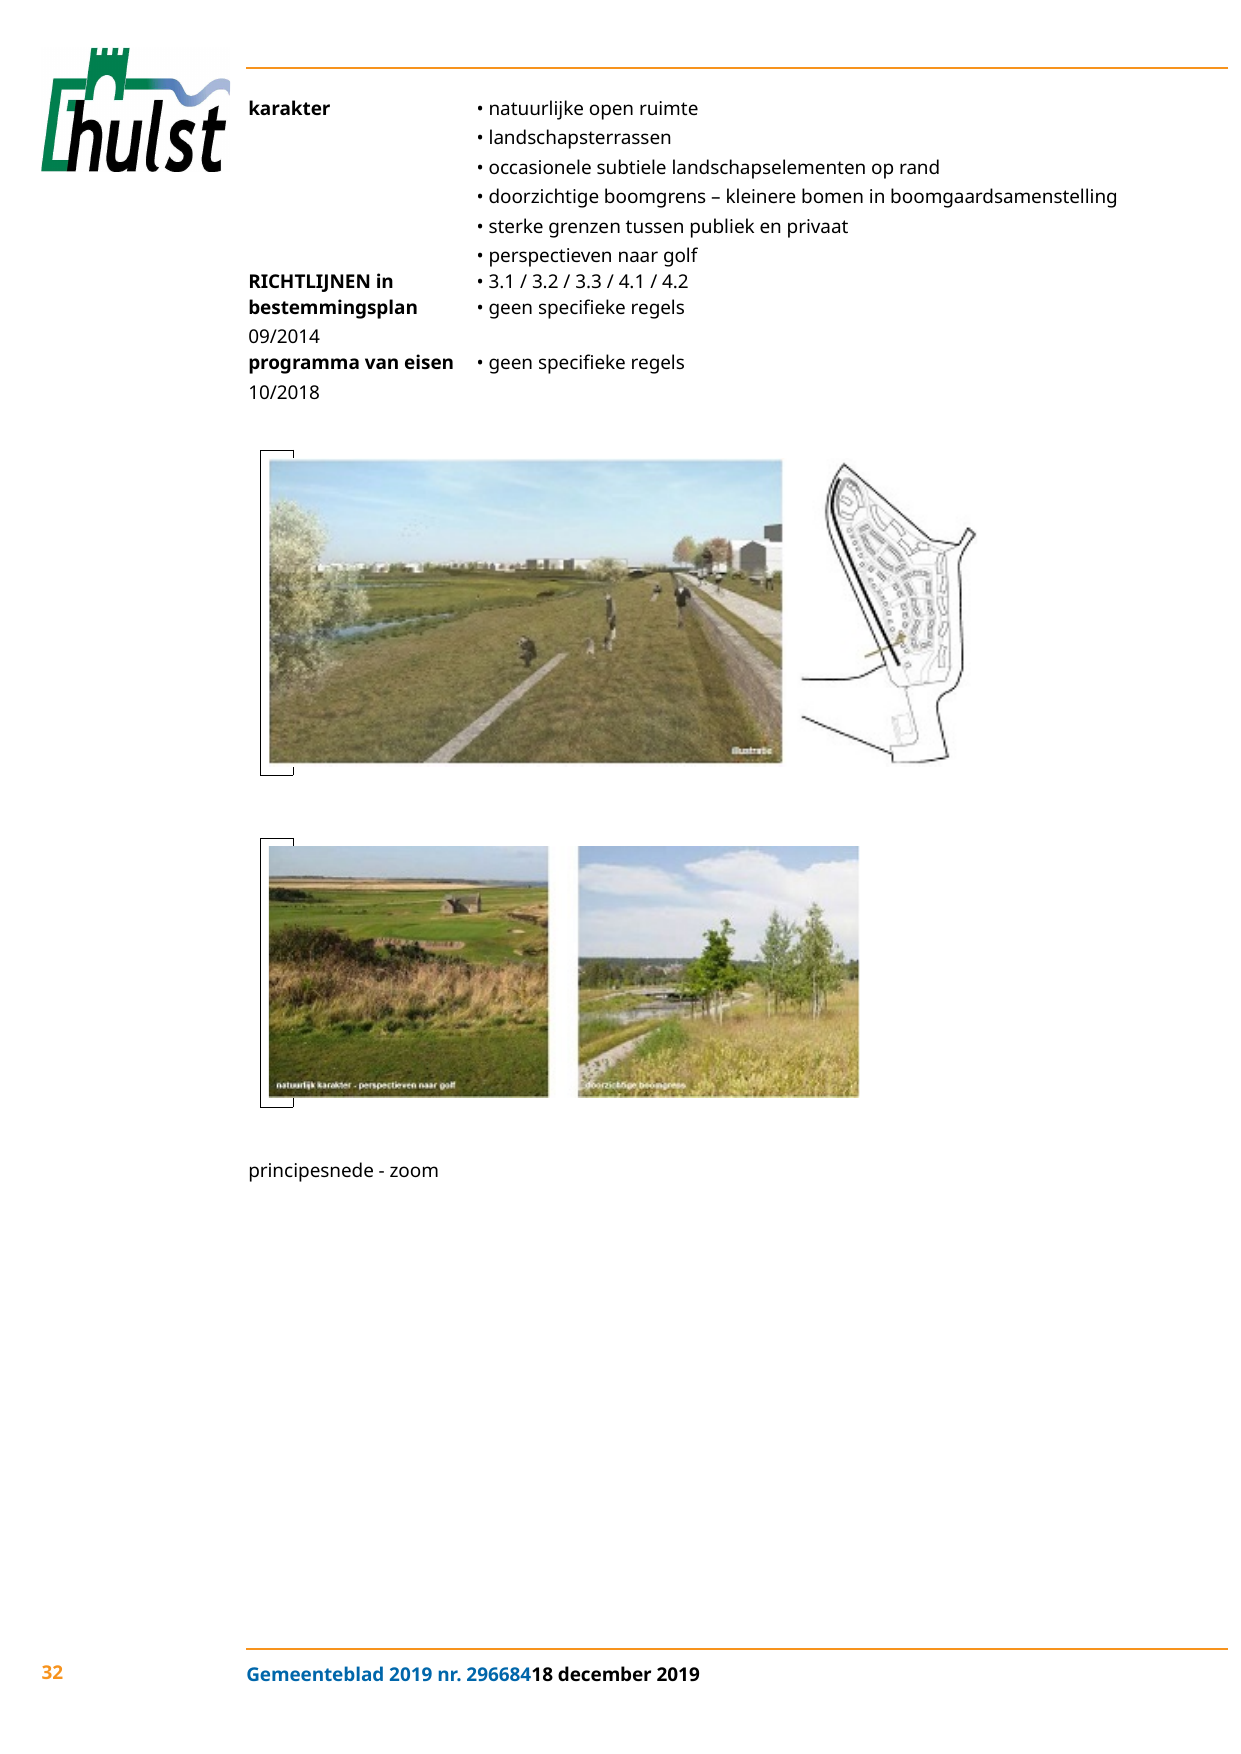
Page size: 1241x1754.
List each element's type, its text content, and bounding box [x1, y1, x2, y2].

picture [41, 47, 231, 172]
picture [268, 458, 978, 767]
table_cell • geen specifieke regels [476, 294, 1152, 349]
table_cell karakter [248, 95, 476, 268]
table_cell bestemmingsplan 09/2014 [248, 294, 476, 349]
table_cell • 3.1 / 3.2 / 3.3 / 4.1 / 4.2 [476, 269, 1152, 294]
picture [268, 846, 860, 1098]
table_cell programma van eisen 10/2018 [248, 350, 476, 405]
text principesnede - zoom [248, 1158, 1152, 1183]
table_cell • natuurlijke open ruimte • landschapsterrassen • occasionele subtiele landschapselementen op rand • doorzichtige boomgrens – kleinere bomen in boomgaardsamenstelling • sterke grenzen tussen publiek en privaat • perspectieven naar golf [476, 95, 1152, 268]
table_cell RICHTLIJNEN in [248, 269, 476, 294]
table_cell • geen specifieke regels [476, 350, 1152, 405]
